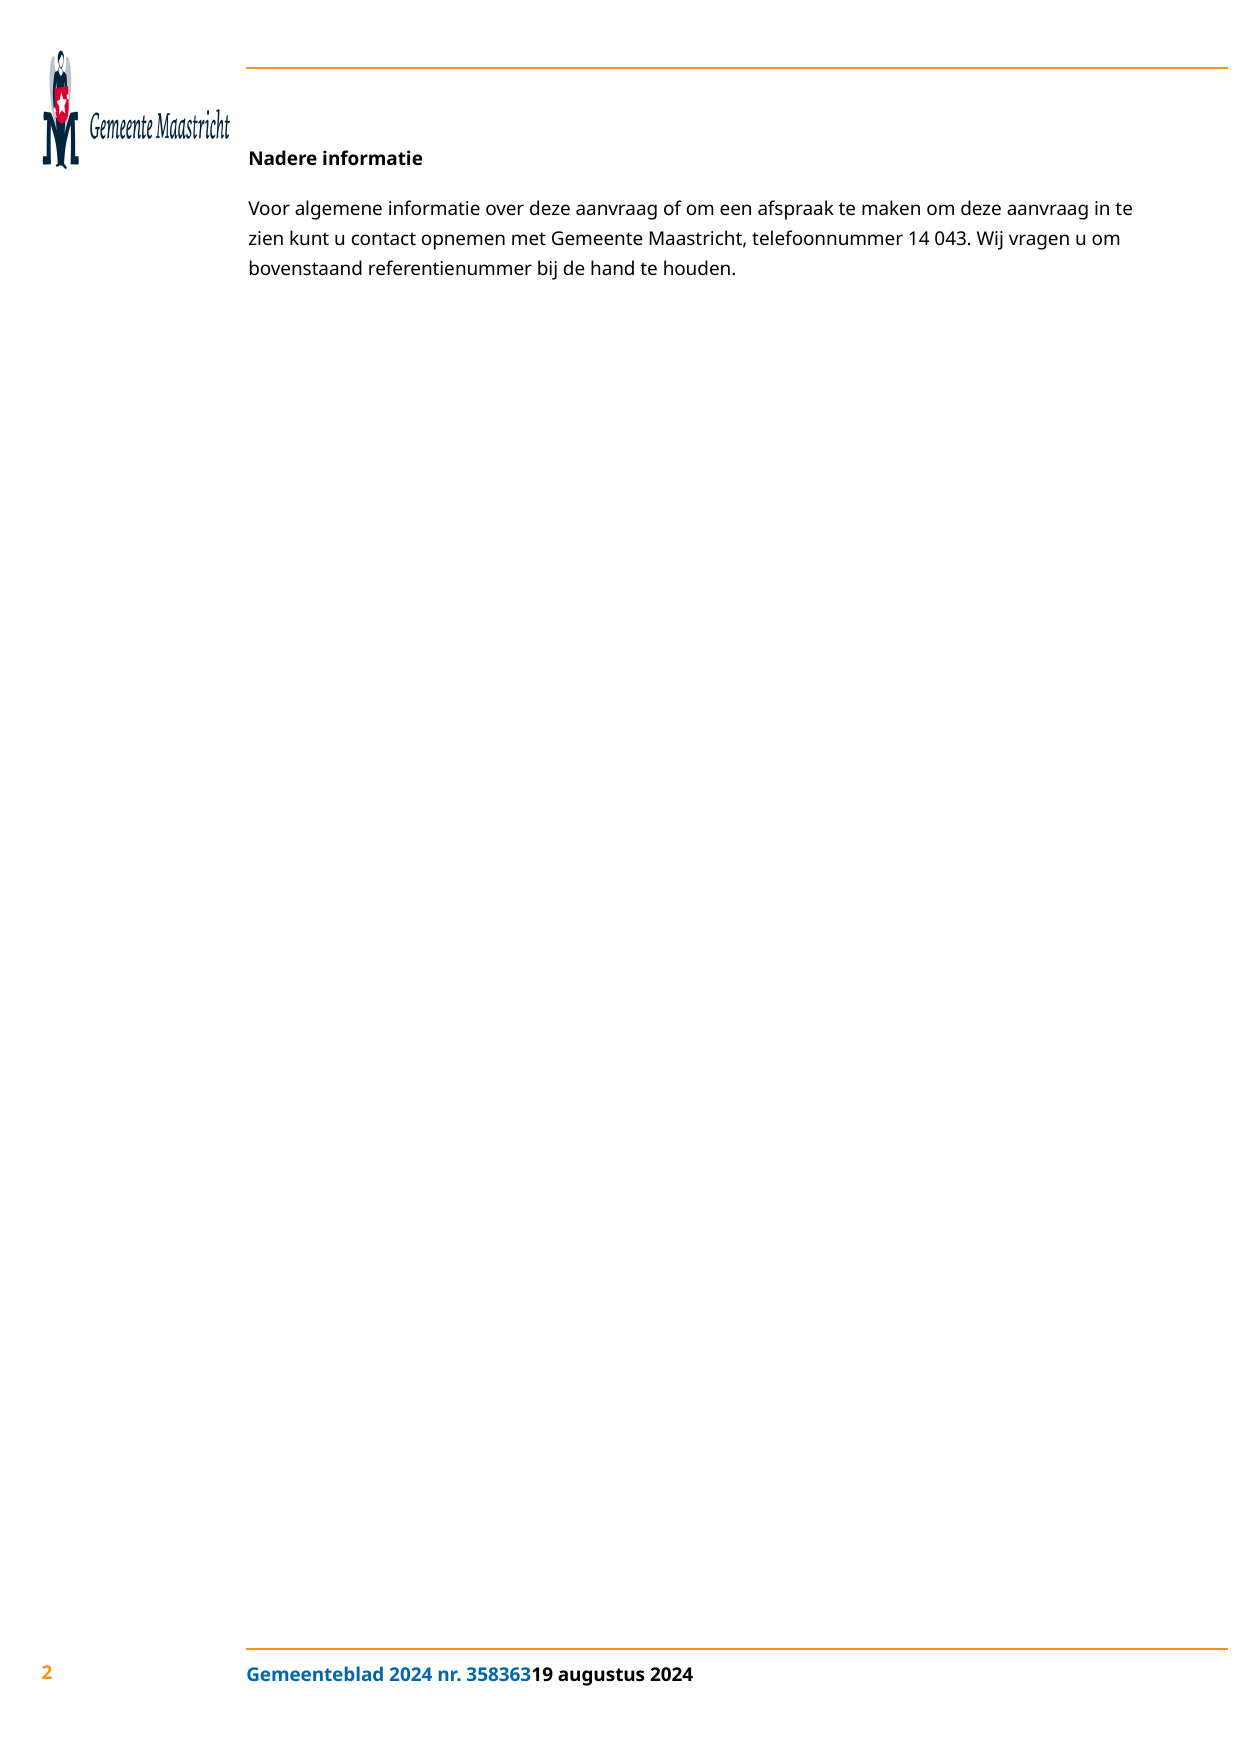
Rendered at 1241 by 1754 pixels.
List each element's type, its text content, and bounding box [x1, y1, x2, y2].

picture [41, 47, 231, 172]
text Voor algemene informatie over deze aanvraag of om een afspraak te maken om deze aanvraag in te zien kunt u contact opnemen met Gemeente Maastricht, telefoonnummer 14 043. Wij vragen u om bovenstaand referentienummer bij de hand te houden. [248, 196, 1152, 281]
text Nadere informatie [248, 145, 1152, 171]
